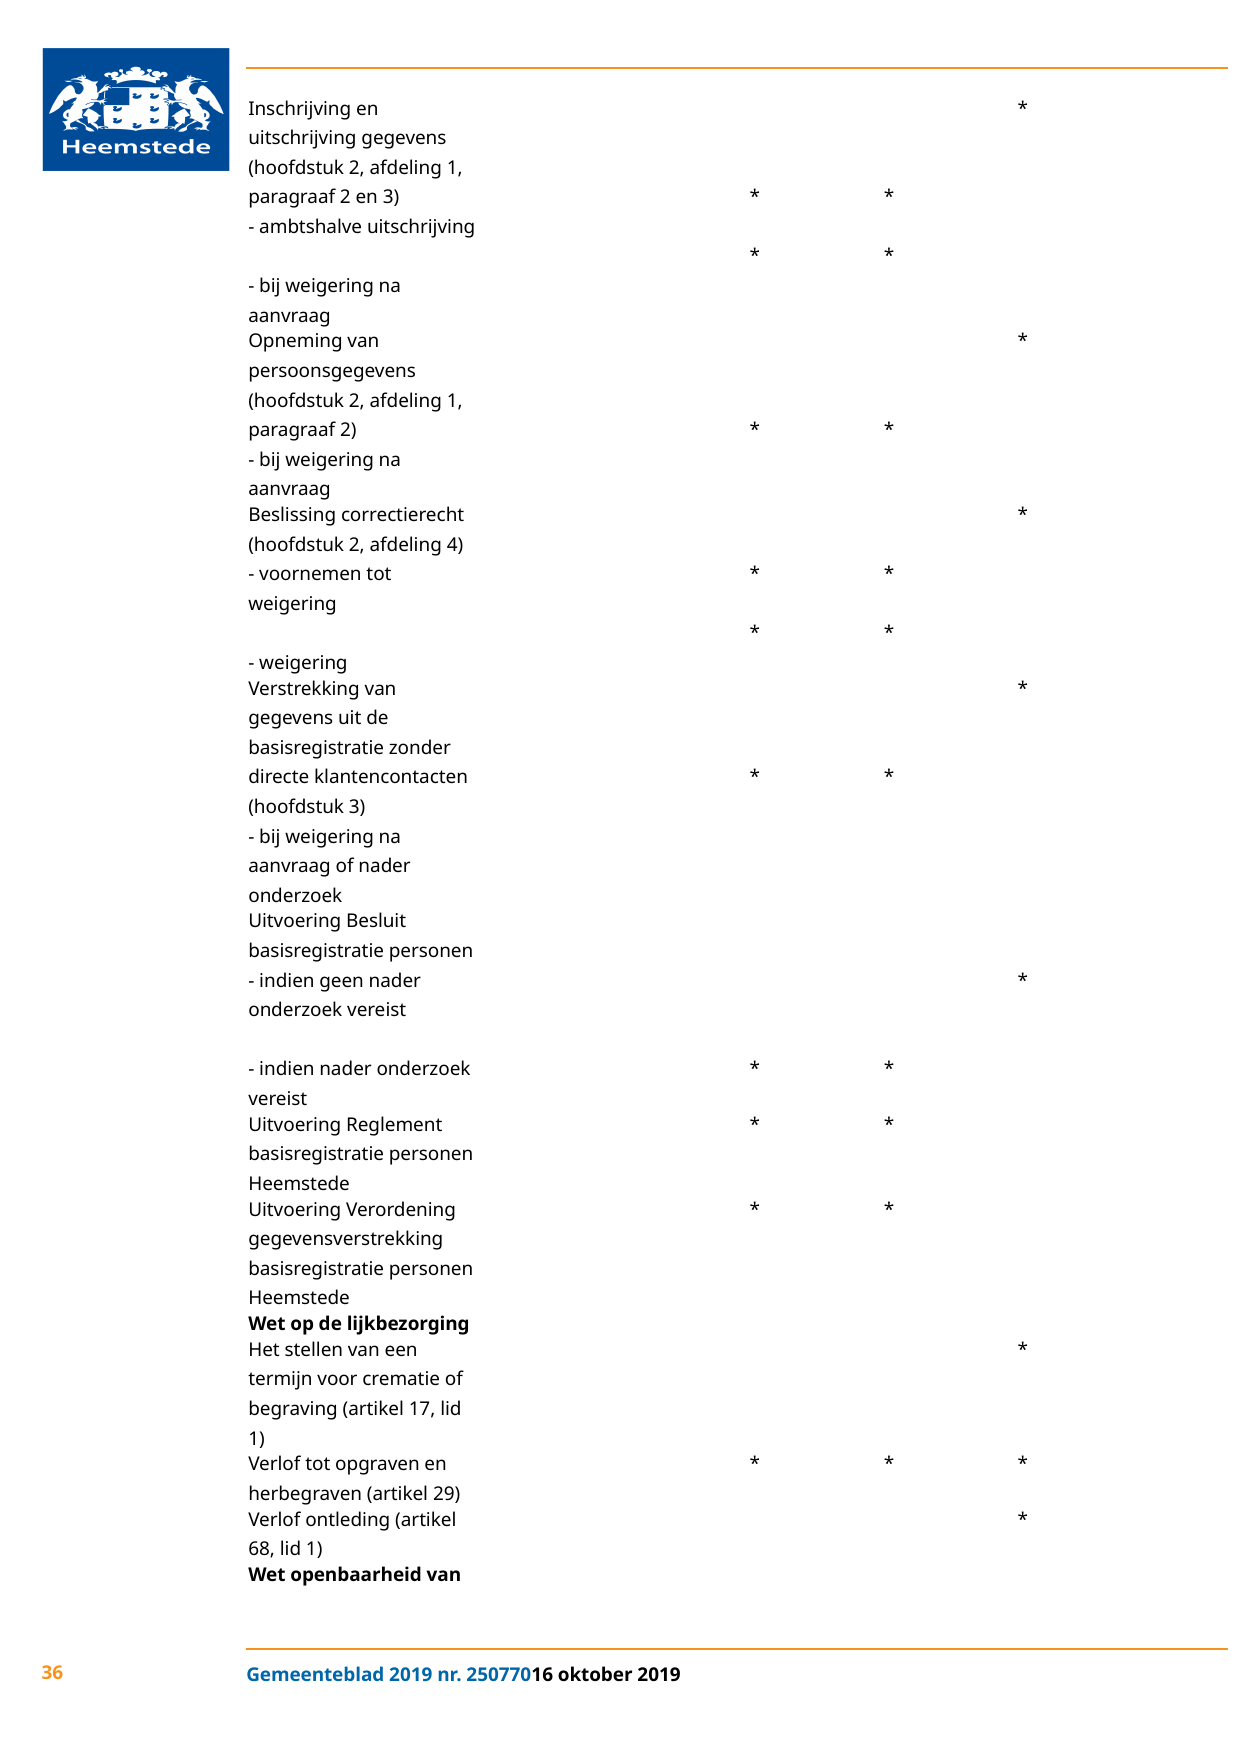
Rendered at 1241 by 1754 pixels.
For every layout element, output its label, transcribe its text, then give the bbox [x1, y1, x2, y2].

table_cell [615, 95, 749, 328]
table_cell [481, 1336, 615, 1451]
table_cell [884, 1506, 1017, 1561]
table_cell * [1018, 95, 1152, 328]
table_cell Uitvoering Reglement basisregistratie personen Heemstede [248, 1111, 481, 1196]
table_cell * * [749, 501, 883, 675]
table_cell [1018, 1561, 1152, 1587]
table_cell Verlof tot opgraven en herbegraven (artikel 29) [248, 1451, 481, 1506]
table_cell [749, 1506, 883, 1561]
table_cell [615, 328, 749, 501]
table_cell [884, 1561, 1017, 1587]
table_cell * [884, 1451, 1017, 1506]
table_cell * [749, 908, 883, 1111]
table_cell Beslissing correctierecht (hoofdstuk 2, afdeling 4) - voornemen tot weigering - weigering [248, 501, 481, 675]
table_cell [749, 1310, 883, 1336]
table_cell * [749, 1451, 883, 1506]
table_cell [481, 1561, 615, 1587]
table_cell * [884, 1111, 1017, 1196]
table_cell * [884, 675, 1017, 908]
table_cell * [749, 675, 883, 908]
table_cell [615, 1506, 749, 1561]
table_cell * [1018, 1336, 1152, 1451]
table_cell Wet op de lijkbezorging [248, 1310, 481, 1336]
table_cell Opneming van persoonsgegevens (hoofdstuk 2, afdeling 1, paragraaf 2) - bij weigering na aanvraag [248, 328, 481, 501]
table_cell [481, 95, 615, 328]
table_cell [615, 1310, 749, 1336]
table_cell * [1018, 1451, 1152, 1506]
table_cell Het stellen van een termijn voor crematie of begraving (artikel 17, lid 1) [248, 1336, 481, 1451]
table_cell [615, 1336, 749, 1451]
table_cell * * [884, 501, 1017, 675]
table_cell * [884, 328, 1017, 501]
table_cell Wet openbaarheid van [248, 1561, 481, 1587]
table_cell [615, 1451, 749, 1506]
table_cell * [884, 908, 1017, 1111]
table_cell Inschrijving en uitschrijving gegevens (hoofdstuk 2, afdeling 1, paragraaf 2 en 3) - ambtshalve uitschrijving - bij weigering na aanvraag [248, 95, 481, 328]
table_cell * * [749, 95, 883, 328]
table_cell [481, 675, 615, 908]
table_cell [749, 1336, 883, 1451]
picture [41, 47, 231, 172]
table_cell [884, 1310, 1017, 1336]
table_cell Verlof ontleding (artikel 68, lid 1) [248, 1506, 481, 1561]
table_cell * [1018, 675, 1152, 908]
table_cell [615, 1196, 749, 1310]
table_cell [749, 1561, 883, 1587]
table_cell [1018, 1111, 1152, 1196]
table_cell * [1018, 908, 1152, 1111]
table_cell Uitvoering Verordening gegevensverstrekking basisregistratie personen Heemstede [248, 1196, 481, 1310]
table_cell [481, 501, 615, 675]
table_cell * [1018, 1506, 1152, 1561]
table_cell Uitvoering Besluit basisregistratie personen - indien geen nader onderzoek vereist - indien nader onderzoek vereist [248, 908, 481, 1111]
table_cell [1018, 1310, 1152, 1336]
table_cell [615, 675, 749, 908]
table_cell [615, 501, 749, 675]
table_cell * [749, 1196, 883, 1310]
table_cell [481, 1196, 615, 1310]
table_cell [884, 1336, 1017, 1451]
table_cell * * [884, 95, 1017, 328]
table_cell * [1018, 328, 1152, 501]
table_cell [615, 1111, 749, 1196]
table_cell [615, 1561, 749, 1587]
table_cell * [1018, 501, 1152, 675]
table_cell [481, 1310, 615, 1336]
table_cell Verstrekking van gegevens uit de basisregistratie zonder directe klantencontacten (hoofdstuk 3) - bij weigering na aanvraag of nader onderzoek [248, 675, 481, 908]
table_cell [481, 1111, 615, 1196]
table_cell [481, 328, 615, 501]
table_cell [481, 1506, 615, 1561]
table_cell [1018, 1196, 1152, 1310]
table_cell * [749, 328, 883, 501]
table_cell [615, 908, 749, 1111]
table_cell * [884, 1196, 1017, 1310]
table_cell * [749, 1111, 883, 1196]
table_cell [481, 908, 615, 1111]
table_cell [481, 1451, 615, 1506]
